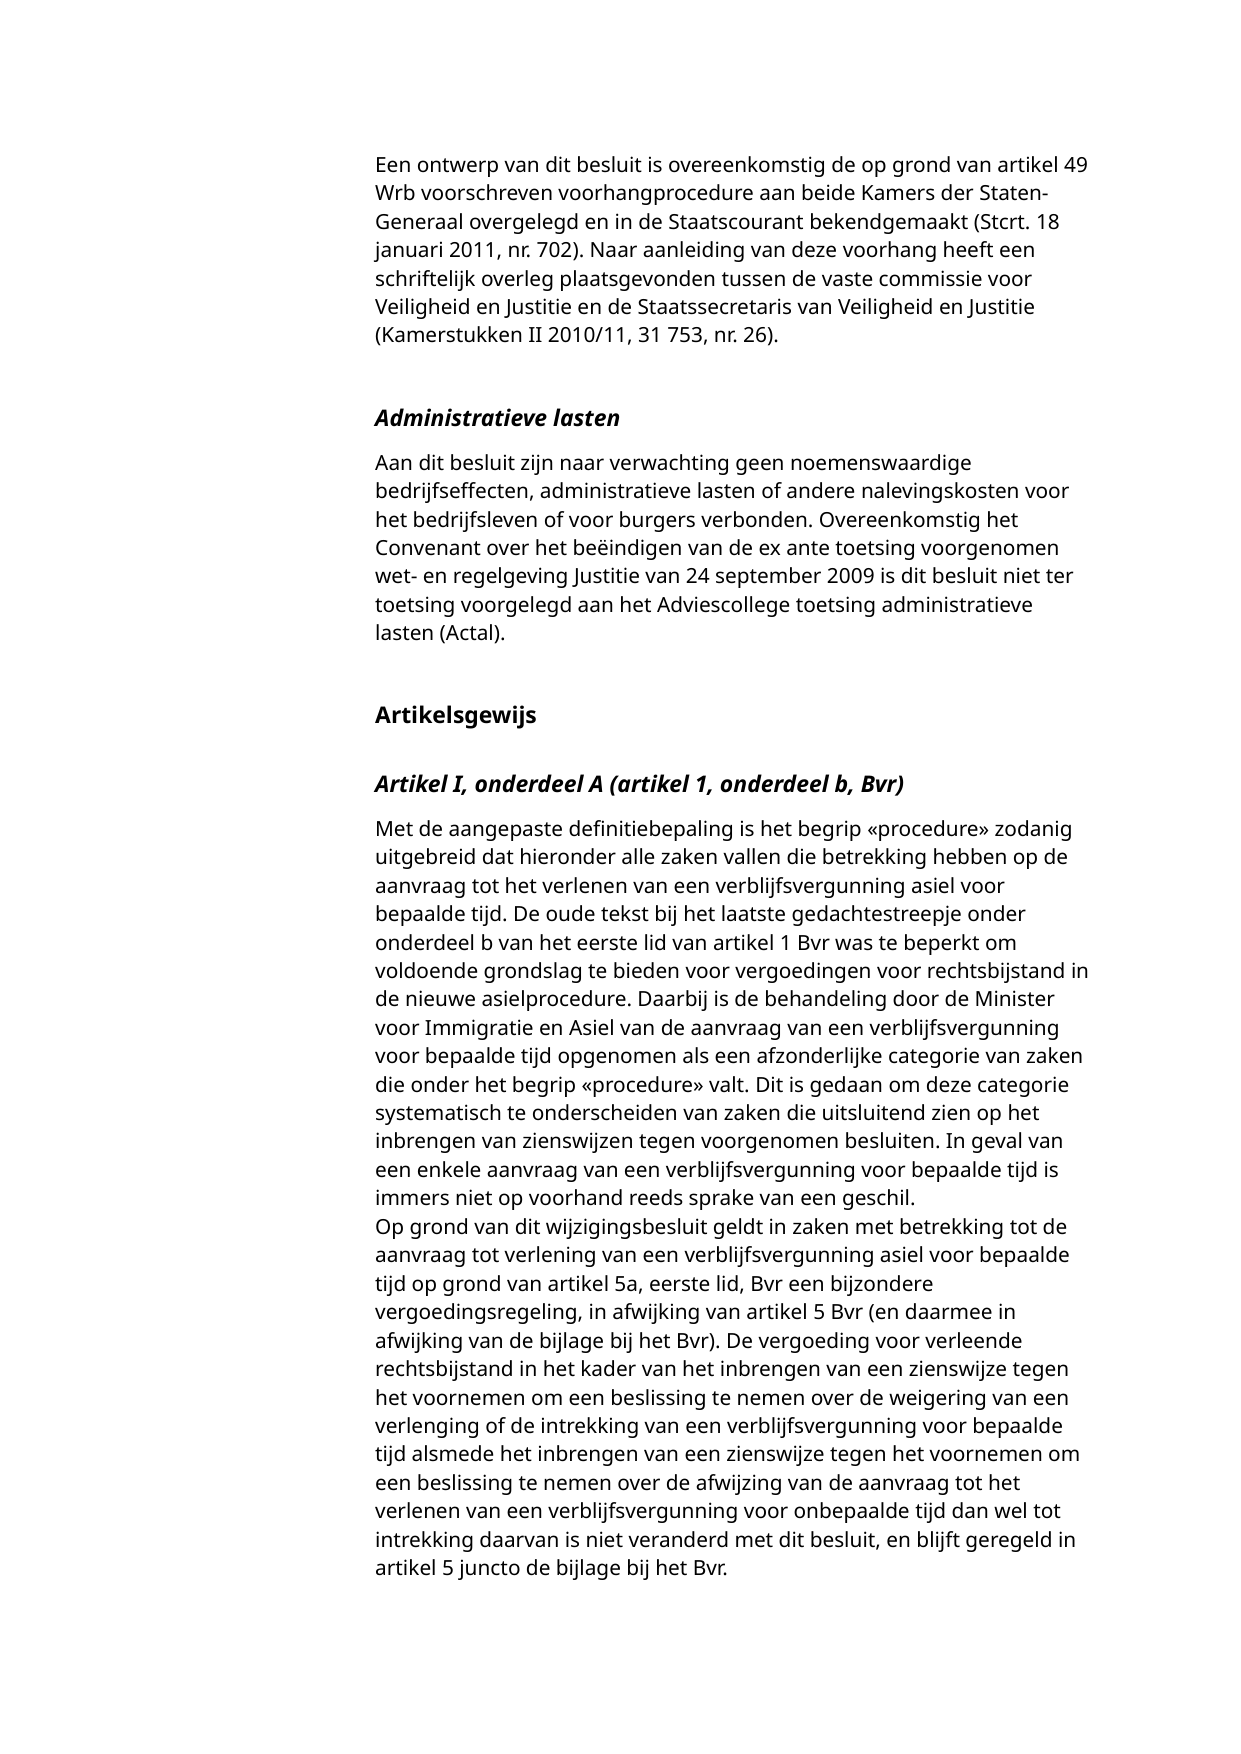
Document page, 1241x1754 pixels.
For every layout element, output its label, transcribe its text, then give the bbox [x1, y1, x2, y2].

subtitle Artikel I, onderdeel A (artikel 1, onderdeel b, Bvr) [375, 768, 1090, 799]
text Aan dit besluit zijn naar verwachting geen noemenswaardige bedrijfseffecten, administratieve lasten of andere nalevingskosten voor het bedrijfsleven of voor burgers verbonden. Overeenkomstig het Convenant over het beëindigen van de ex ante toetsing voorgenomen wet- en regelgeving Justitie van 24 september 2009 is dit besluit niet ter toetsing voorgelegd aan het Adviescollege toetsing administratieve lasten (Actal). [375, 448, 1090, 647]
text Met de aangepaste definitiebepaling is het begrip «procedure» zodanig uitgebreid dat hieronder alle zaken vallen die betrekking hebben op de aanvraag tot het verlenen van een verblijfsvergunning asiel voor bepaalde tijd. De oude tekst bij het laatste gedachtestreepje onder onderdeel b van het eerste lid van artikel 1 Bvr was te beperkt om voldoende grondslag te bieden voor vergoedingen voor rechtsbijstand in de nieuwe asielprocedure. Daarbij is de behandeling door de Minister voor Immigratie en Asiel van de aanvraag van een verblijfsvergunning voor bepaalde tijd opgenomen als een afzonderlijke categorie van zaken die onder het begrip «procedure» valt. Dit is gedaan om deze categorie systematisch te onderscheiden van zaken die uitsluitend zien op het inbrengen van zienswijzen tegen voorgenomen besluiten. In geval van een enkele aanvraag van een verblijfsvergunning voor bepaalde tijd is immers niet op voorhand reeds sprake van een geschil. [375, 814, 1090, 1212]
subtitle Administratieve lasten [375, 402, 1090, 433]
text Op grond van dit wijzigingsbesluit geldt in zaken met betrekking tot de aanvraag tot verlening van een verblijfsvergunning asiel voor bepaalde tijd op grond van artikel 5a, eerste lid, Bvr een bijzondere vergoedingsregeling, in afwijking van artikel 5 Bvr (en daarmee in afwijking van de bijlage bij het Bvr). De vergoeding voor verleende rechtsbijstand in het kader van het inbrengen van een zienswijze tegen het voornemen om een beslissing te nemen over de weigering van een verlenging of de intrekking van een verblijfsvergunning voor bepaalde tijd alsmede het inbrengen van een zienswijze tegen het voornemen om een beslissing te nemen over de afwijzing van de aanvraag tot het verlenen van een verblijfsvergunning voor onbepaalde tijd dan wel tot intrekking daarvan is niet veranderd met dit besluit, en blijft geregeld in artikel 5 juncto de bijlage bij het Bvr. [375, 1212, 1090, 1582]
text Een ontwerp van dit besluit is overeenkomstig de op grond van artikel 49 Wrb voorschreven voorhangprocedure aan beide Kamers der Staten-Generaal overgelegd en in de Staatscourant bekendgemaakt (Stcrt. 18 januari 2011, nr. 702). Naar aanleiding van deze voorhang heeft een schriftelijk overleg plaatsgevonden tussen de vaste commissie voor Veiligheid en Justitie en de Staatssecretaris van Veiligheid en Justitie (Kamerstukken II 2010/11, 31 753, nr. 26). [375, 150, 1090, 349]
subtitle Artikelsgewijs [375, 699, 1090, 730]
